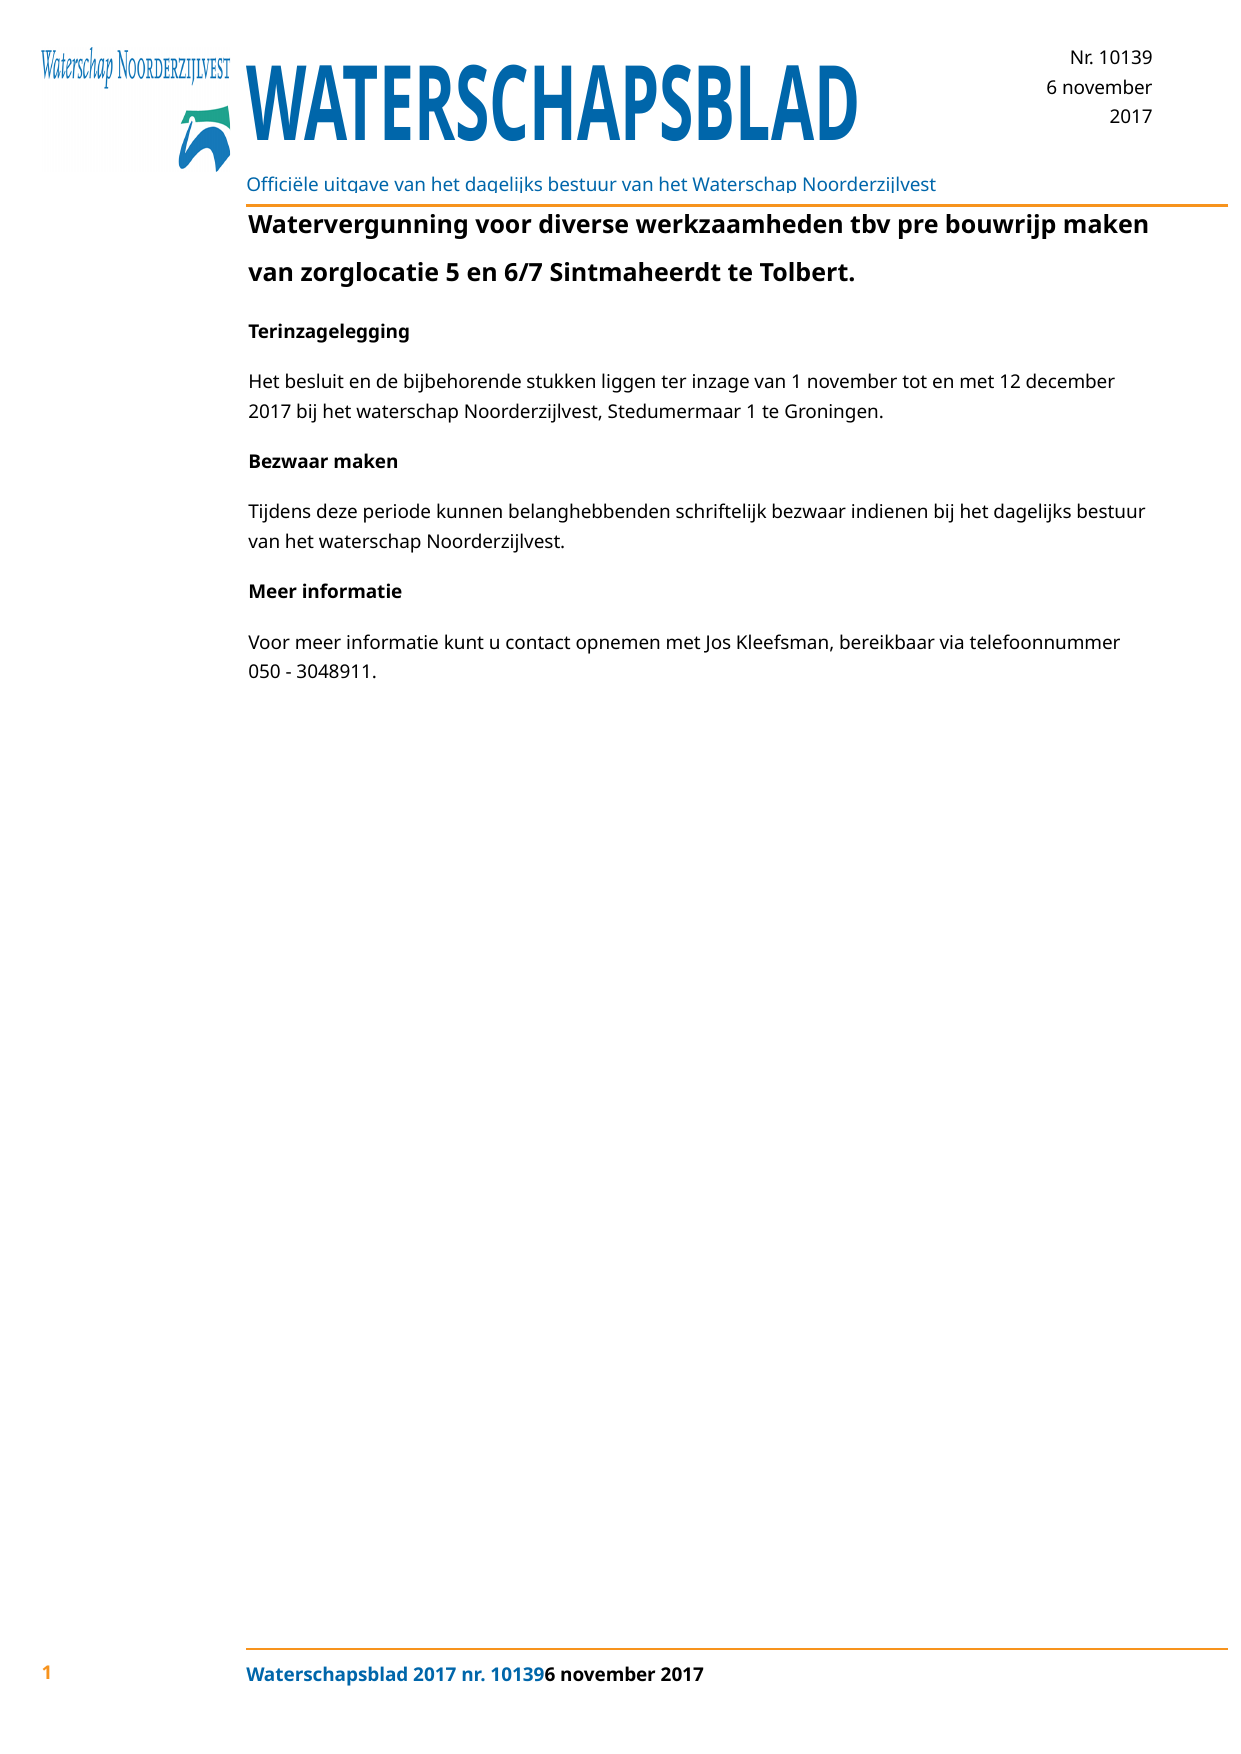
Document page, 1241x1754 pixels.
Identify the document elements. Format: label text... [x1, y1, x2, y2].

text Het besluit en de bijbehorende stukken liggen ter inzage van 1 november tot en met 12 december 2017 bij het waterschap Noorderzijlvest, Stedumermaar 1 te Groningen. [248, 368, 1152, 424]
text Meer informatie [248, 579, 1152, 604]
text Bezwaar maken [248, 448, 1152, 474]
text Watervergunning voor diverse werkzaamheden tbv pre bouwrijp maken van zorglocatie 5 en 6/7 Sintmaheerdt te Tolbert. [248, 207, 1152, 288]
text Voor meer informatie kunt u contact opnemen met Jos Kleefsman, bereikbaar via telefoonnummer 050 - 3048911. [248, 629, 1152, 684]
text Terinzagelegging [248, 318, 1152, 344]
text Tijdens deze periode kunnen belanghebbenden schriftelijk bezwaar indienen bij het dagelijks bestuur van het waterschap Noorderzijlvest. [248, 499, 1152, 554]
picture [41, 47, 231, 172]
